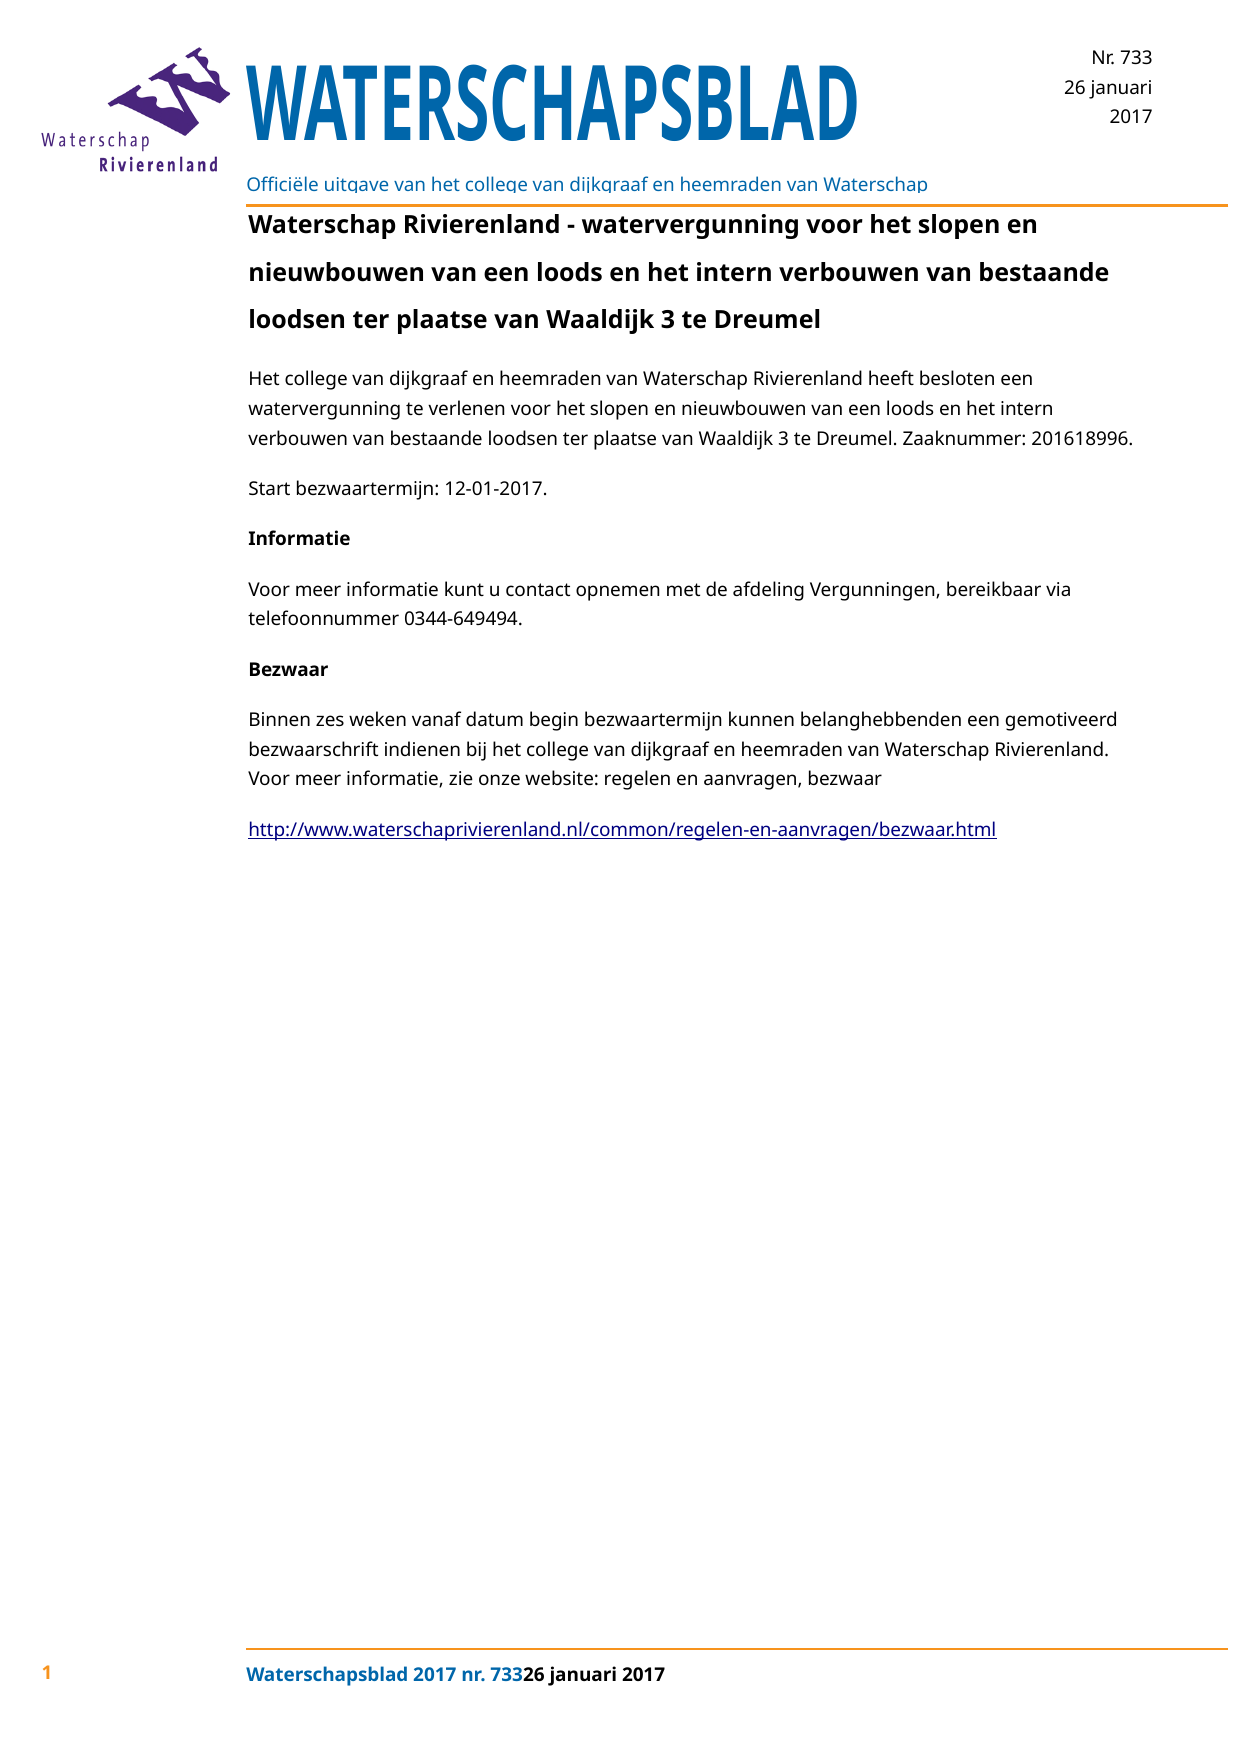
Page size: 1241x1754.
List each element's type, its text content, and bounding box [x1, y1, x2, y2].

text Start bezwaartermijn: 12-01-2017. [248, 475, 1152, 501]
text Informatie [248, 526, 1152, 551]
picture [41, 47, 231, 172]
text Waterschap Rivierenland - watervergunning voor het slopen en nieuwbouwen van een loods en het intern verbouwen van bestaande loodsen ter plaatse van Waaldijk 3 te Dreumel [248, 207, 1152, 336]
text Voor meer informatie kunt u contact opnemen met de afdeling Vergunningen, bereikbaar via telefoonnummer 0344-649494. [248, 576, 1152, 631]
text Bezwaar [248, 656, 1152, 682]
text Het college van dijkgraaf en heemraden van Waterschap Rivierenland heeft besloten een watervergunning te verlenen voor het slopen en nieuwbouwen van een loods en het intern verbouwen van bestaande loodsen ter plaatse van Waaldijk 3 te Dreumel. Zaaknummer: 201618996. [248, 366, 1152, 450]
text http://www.waterschaprivierenland.nl/common/regelen-en-aanvragen/bezwaar.html [248, 816, 1152, 842]
text Binnen zes weken vanaf datum begin bezwaartermijn kunnen belanghebbenden een gemotiveerd bezwaarschrift indienen bij het college van dijkgraaf en heemraden van Waterschap Rivierenland. Voor meer informatie, zie onze website: regelen en aanvragen, bezwaar [248, 706, 1152, 791]
